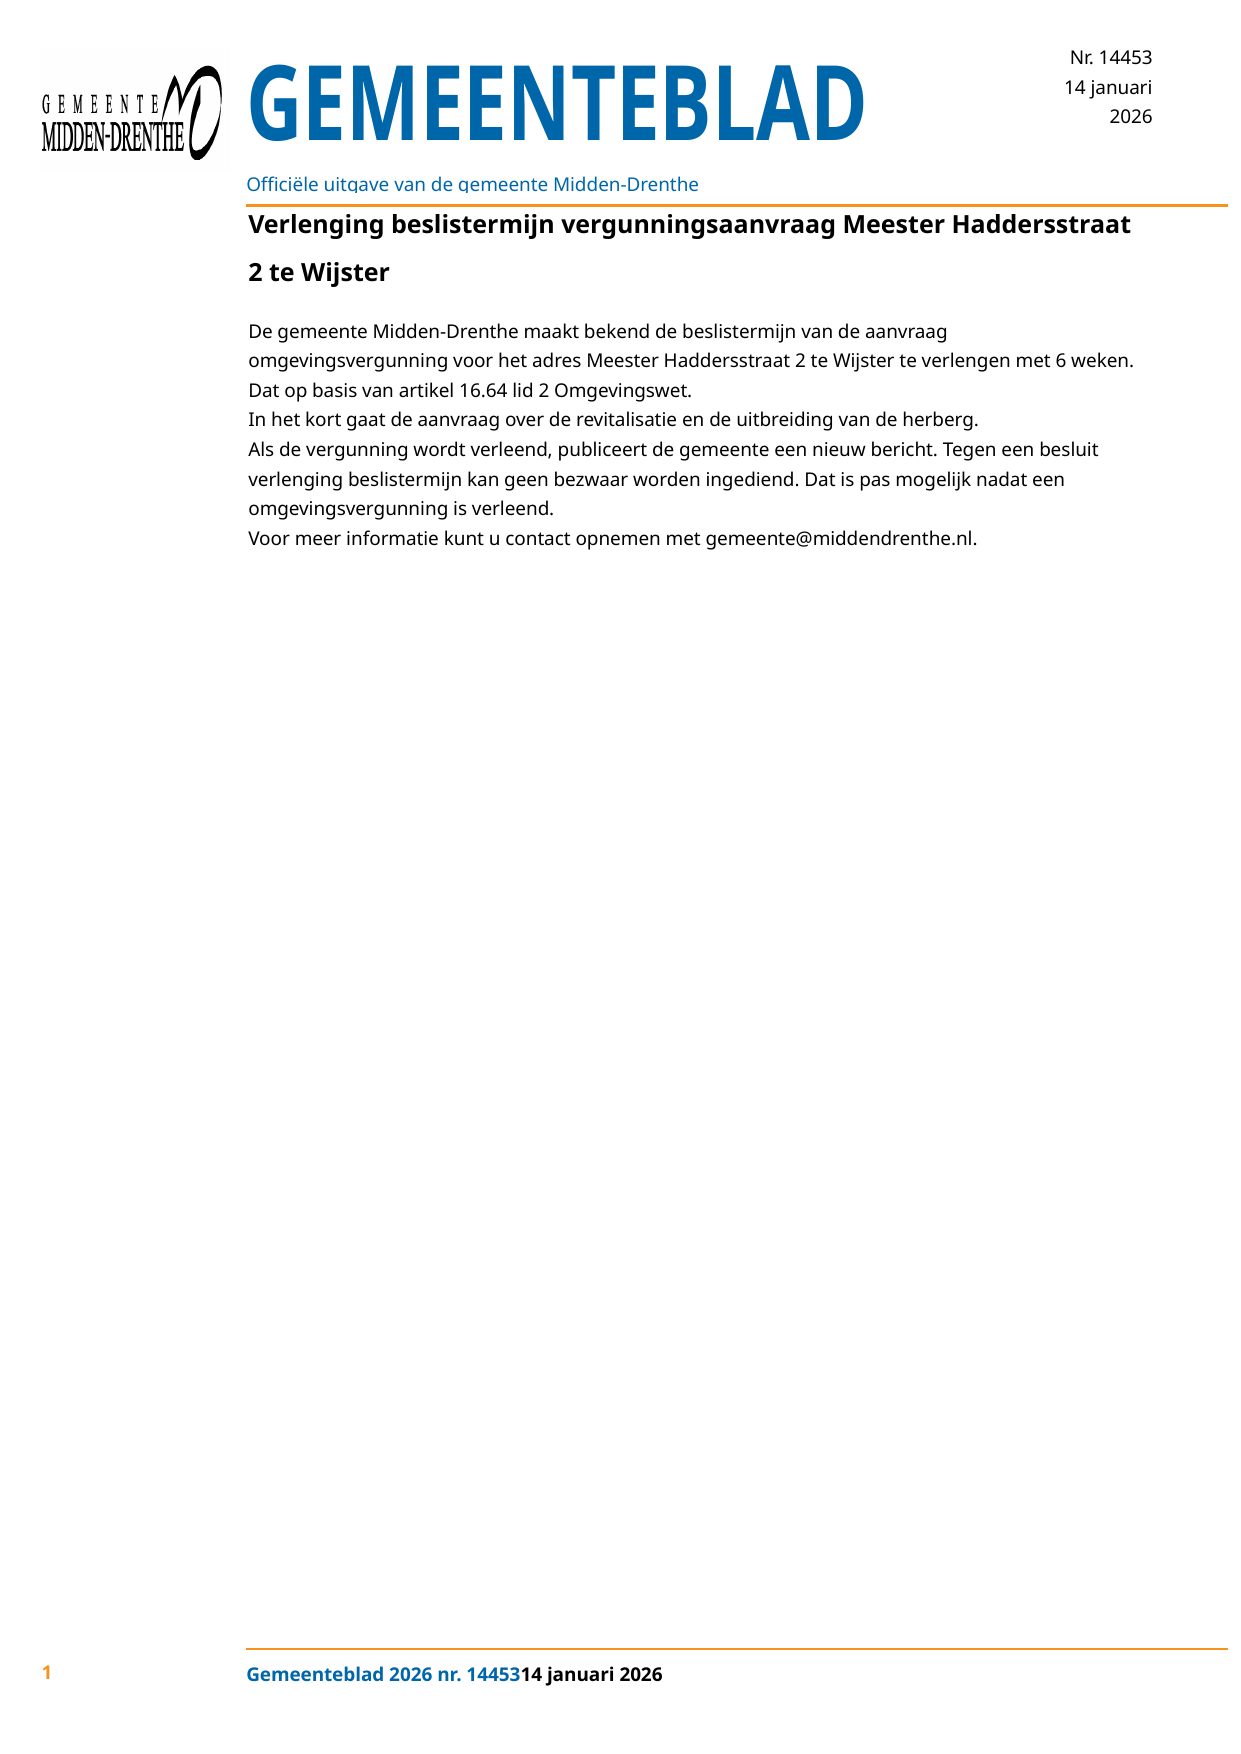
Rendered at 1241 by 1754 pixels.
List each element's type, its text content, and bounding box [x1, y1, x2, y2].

text In het kort gaat de aanvraag over de revitalisatie en de uitbreiding van de herberg. [248, 407, 1152, 432]
text Verlenging beslistermijn vergunningsaanvraag Meester Haddersstraat 2 te Wijster [248, 207, 1152, 288]
text Voor meer informatie kunt u contact opnemen met gemeente@middendrenthe.nl. [248, 525, 1152, 551]
text Als de vergunning wordt verleend, publiceert de gemeente een nieuw bericht. Tegen een besluit verlenging beslistermijn kan geen bezwaar worden ingediend. Dat is pas mogelijk nadat een omgevingsvergunning is verleend. [248, 436, 1152, 521]
text De gemeente Midden-Drenthe maakt bekend de beslistermijn van de aanvraag omgevingsvergunning voor het adres Meester Haddersstraat 2 te Wijster te verlengen met 6 weken. Dat op basis van artikel 16.64 lid 2 Omgevingswet. [248, 318, 1152, 403]
picture [41, 47, 231, 172]
